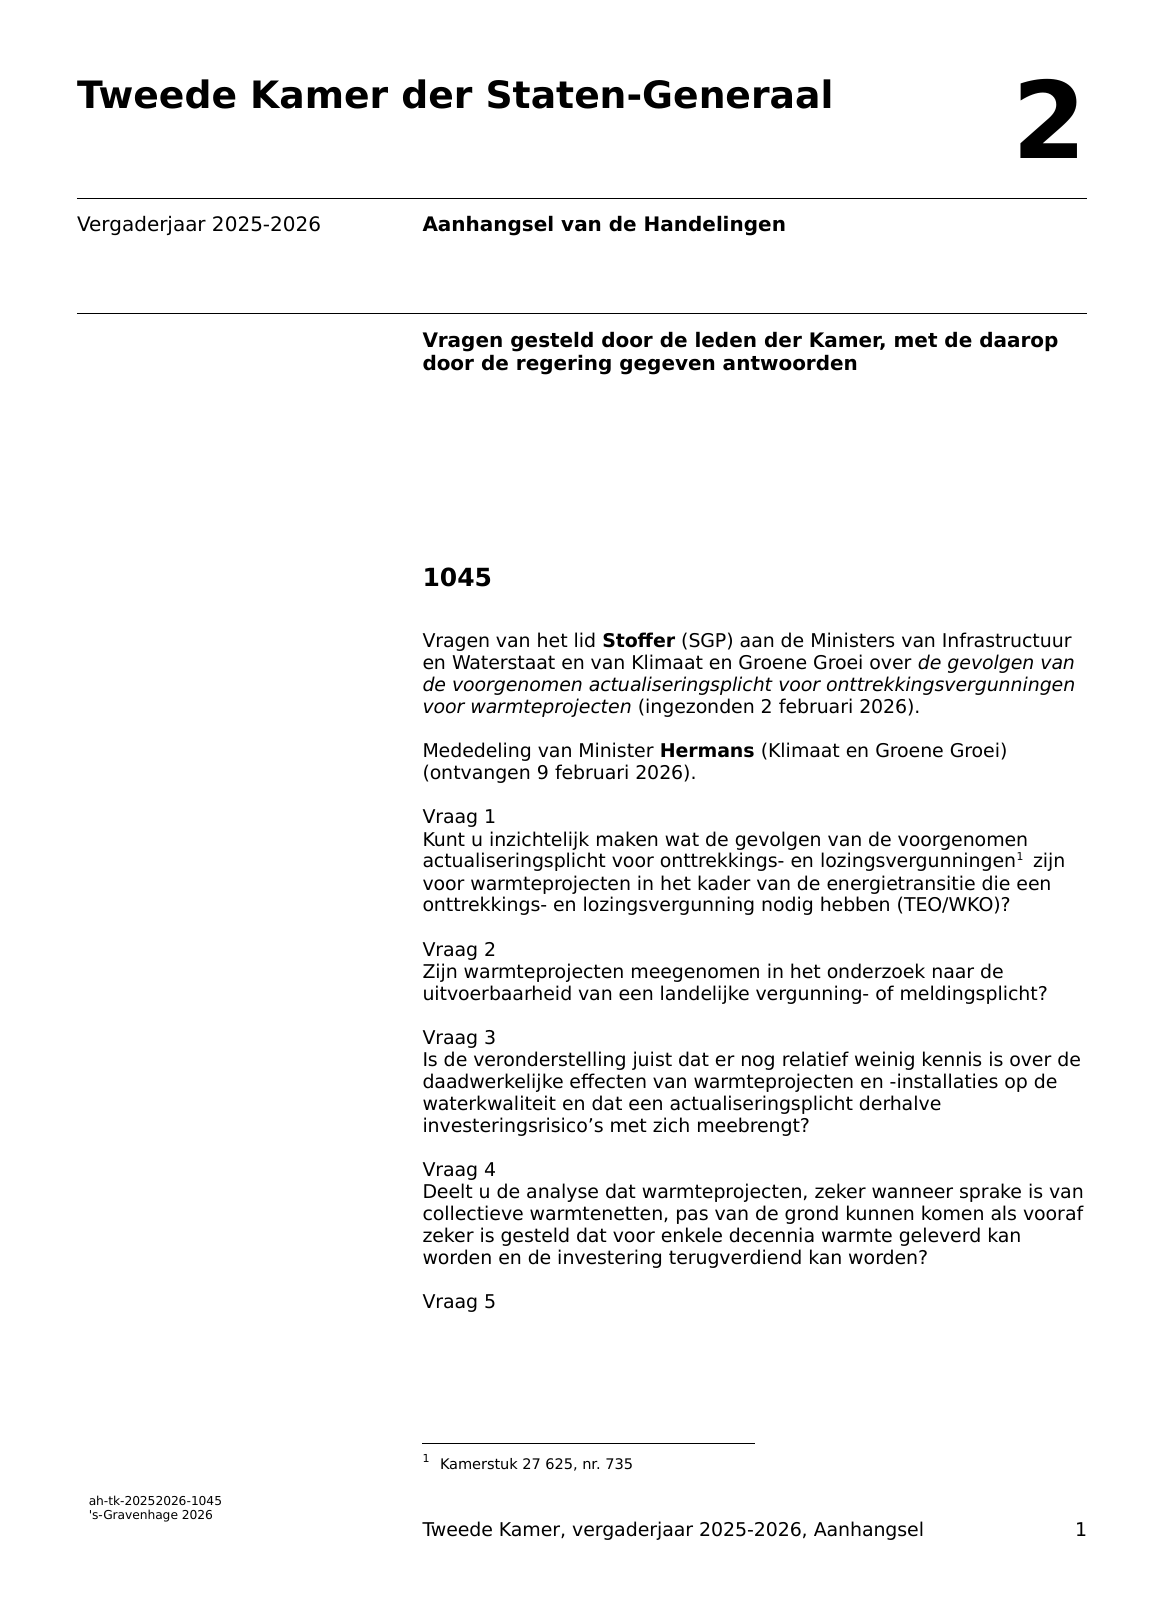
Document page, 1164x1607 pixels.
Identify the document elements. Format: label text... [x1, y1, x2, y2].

text Zijn warmteprojecten meegenomen in het onderzoek naar de uitvoerbaarheid van een landelijke vergunning- of meldingsplicht? [422, 961, 1087, 1004]
text Vraag 2 [422, 938, 1087, 961]
text Vraag 5 [422, 1291, 1087, 1313]
table_header Tweede Kamer der Staten-Generaal [77, 59, 886, 198]
text Kunt u inzichtelijk maken wat de gevolgen van de voorgenomen actualiseringsplicht voor onttrekkings- en lozingsvergunningen zijn voor warmteprojecten in het kader van de energietransitie die een onttrekkings- en lozingsvergunning nodig hebben (TEO/WKO)? [422, 828, 1087, 916]
text Kamerstuk 27 625, nr. 735 [422, 1452, 1087, 1474]
text Vragen van het lid Stoffer (SGP) aan de Ministers van Infrastructuur en Waterstaat en van Klimaat en Groene Groei over de gevolgen van de voorgenomen actualiseringsplicht voor onttrekkingsvergunningen voor warmteprojecten (ingezonden 2 februari 2026). [422, 630, 1087, 718]
table_cell Vergaderjaar 2025-2026 [77, 199, 422, 313]
text Deelt u de analyse dat warmteprojecten, zeker wanneer sprake is van collectieve warmtenetten, pas van de grond kunnen komen als vooraf zeker is gesteld dat voor enkele decennia warmte geleverd kan worden en de investering terugverdiend kan worden? [422, 1181, 1087, 1269]
text Vraag 3 [422, 1027, 1087, 1049]
table_header 2 [886, 59, 1087, 198]
text Mededeling van Minister Hermans (Klimaat en Groene Groei) (ontvangen 9 februari 2026). [422, 740, 1087, 784]
text Vraag 4 [422, 1159, 1087, 1181]
text 1045 [422, 563, 1087, 592]
text Vraag 1 [422, 806, 1087, 828]
text 's-Gravenhage 2026 [88, 1508, 323, 1522]
table_cell Aanhangsel van de Handelingen [422, 199, 1087, 313]
text Is de veronderstelling juist dat er nog relatief weinig kennis is over de daadwerkelijke effecten van warmteprojecten en -installaties op de waterkwaliteit en dat een actualiseringsplicht derhalve investeringsrisico’s met zich meebrengt? [422, 1049, 1087, 1137]
text ah-tk-20252026-1045 [88, 1494, 323, 1508]
table_cell [77, 314, 422, 375]
table_cell Vragen gesteld door de leden der Kamer, met de daarop door de regering gegeven antwoorden [422, 314, 1087, 375]
